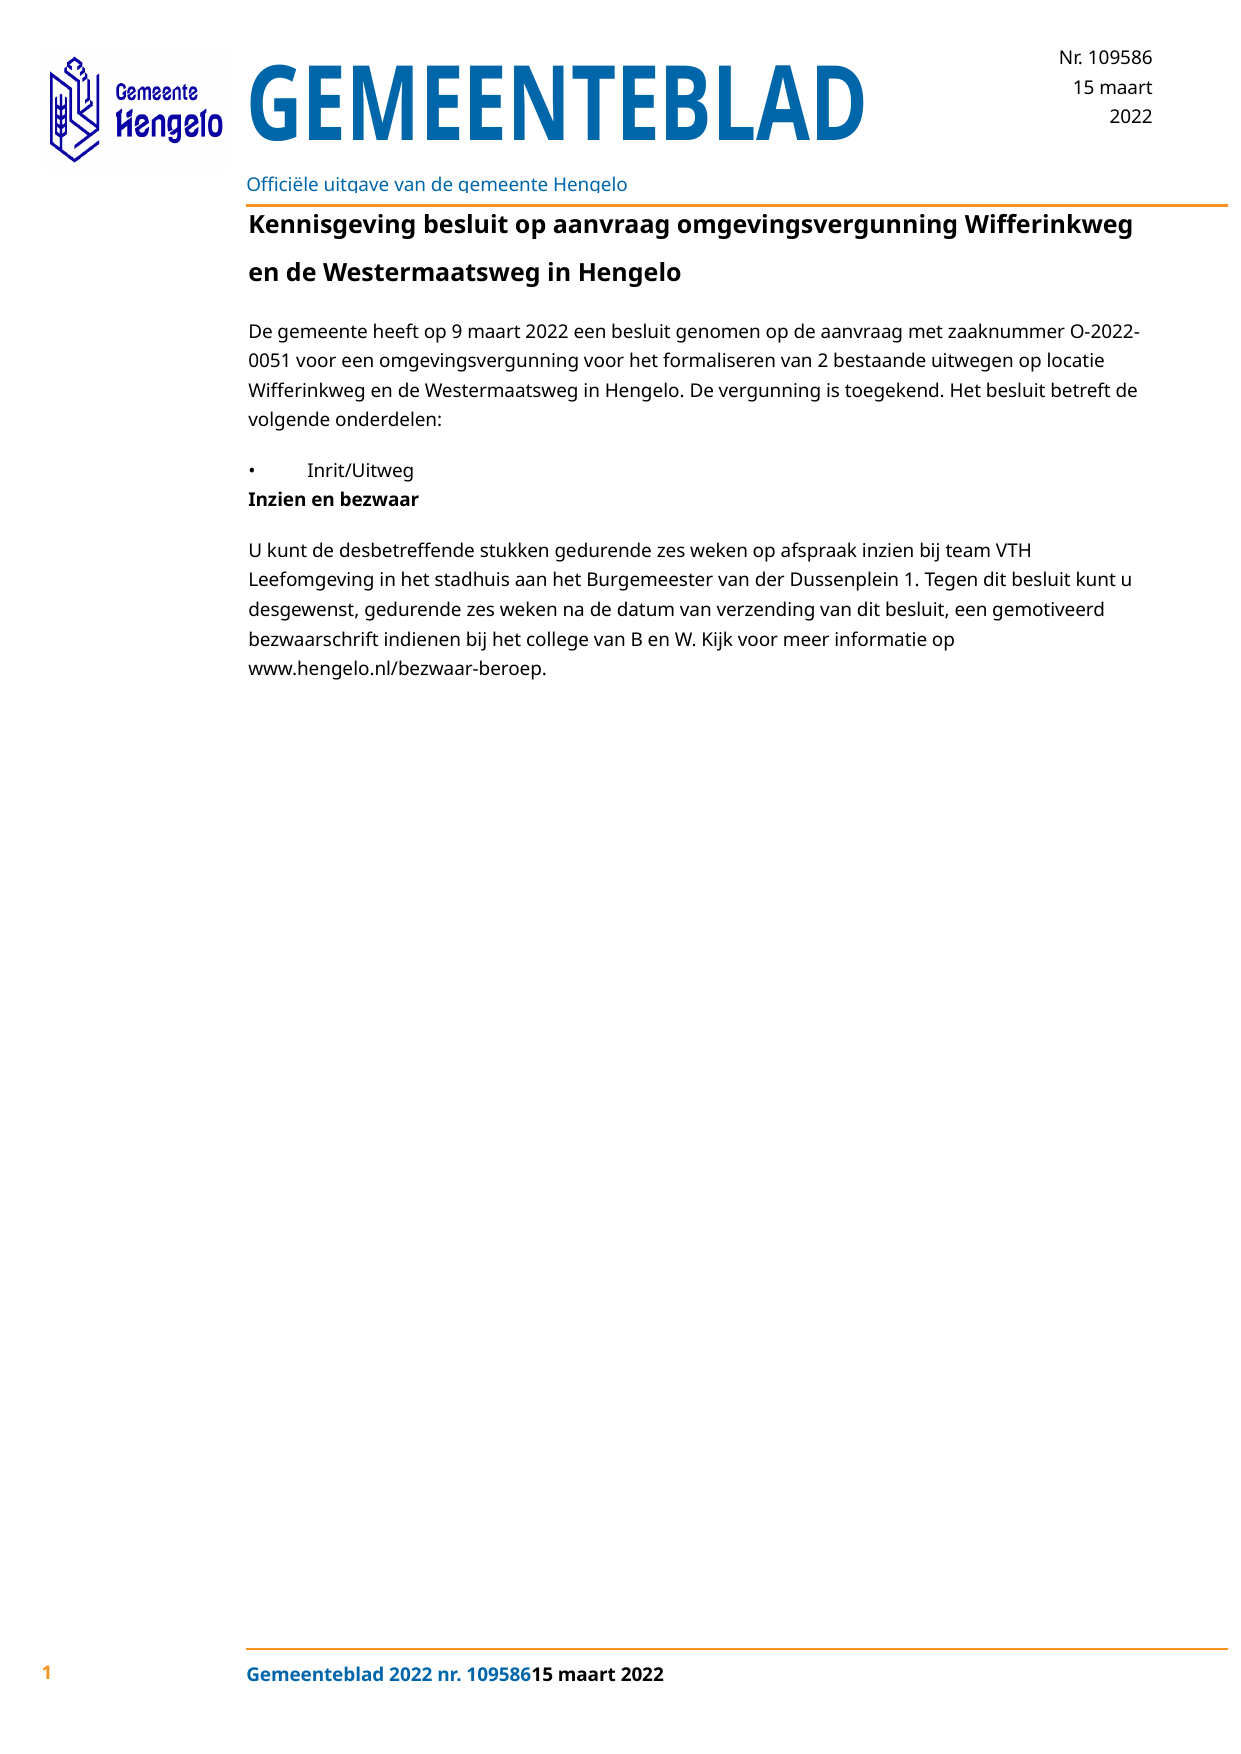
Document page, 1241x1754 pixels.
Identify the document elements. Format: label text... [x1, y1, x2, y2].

text U kunt de desbetreffende stukken gedurende zes weken op afspraak inzien bij team VTH Leefomgeving in het stadhuis aan het Burgemeester van der Dussenplein 1. Tegen dit besluit kunt u desgewenst, gedurende zes weken na de datum van verzending van dit besluit, een gemotiveerd bezwaarschrift indienen bij het college van B en W. Kijk voor meer informatie op www.hengelo.nl/bezwaar-beroep. [248, 537, 1152, 681]
list Inrit/Uitweg [248, 457, 1152, 483]
text De gemeente heeft op 9 maart 2022 een besluit genomen op de aanvraag met zaaknummer O-2022-0051 voor een omgevingsvergunning voor het formaliseren van 2 bestaande uitwegen op locatie Wifferinkweg en de Westermaatsweg in Hengelo. De vergunning is toegekend. Het besluit betreft de volgende onderdelen: [248, 318, 1152, 432]
text Kennisgeving besluit op aanvraag omgevingsvergunning Wifferinkweg en de Westermaatsweg in Hengelo [248, 207, 1152, 288]
text Inzien en bezwaar [248, 487, 1152, 512]
picture [41, 47, 231, 172]
